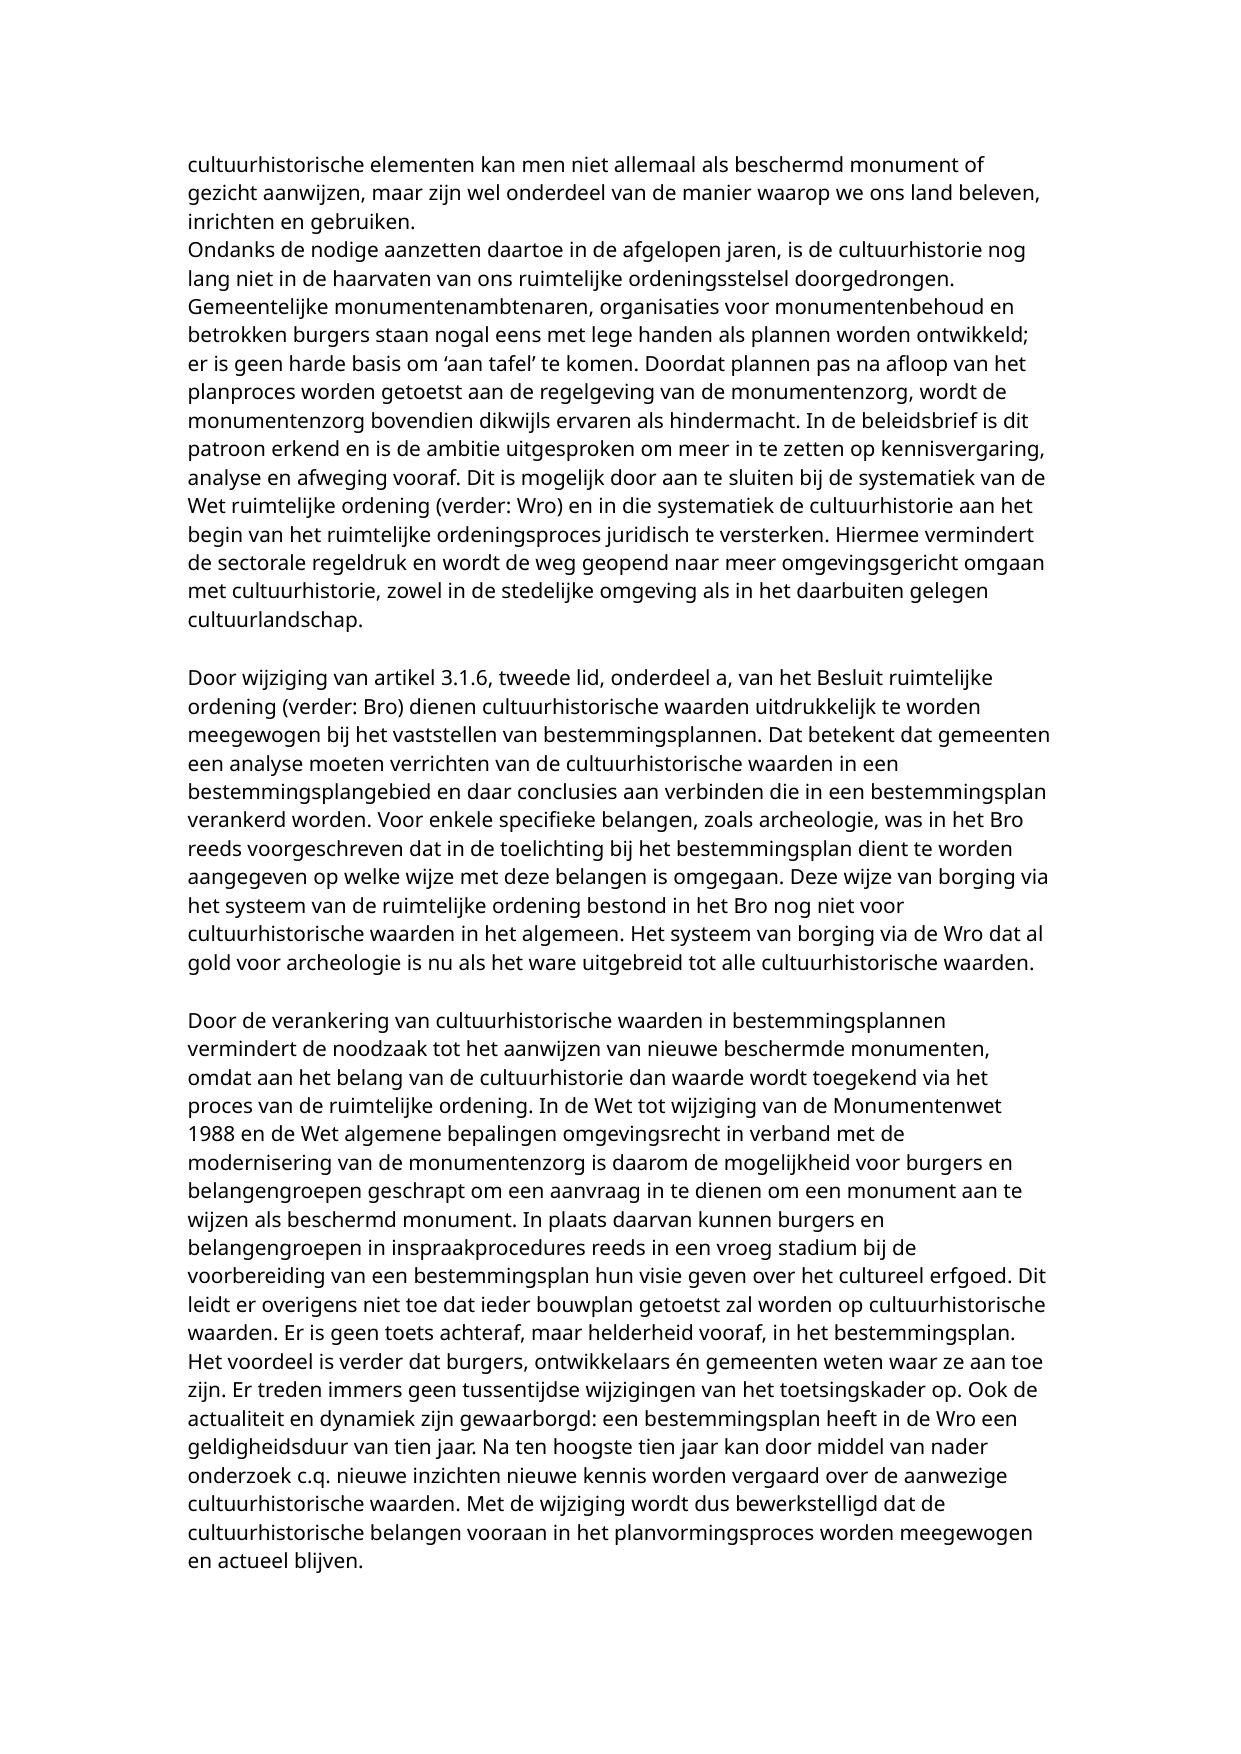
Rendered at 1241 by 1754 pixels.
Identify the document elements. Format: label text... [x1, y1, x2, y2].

text Ondanks de nodige aanzetten daartoe in de afgelopen jaren, is de cultuurhistorie nog lang niet in de haarvaten van ons ruimtelijke ordeningsstelsel doorgedrongen. Gemeentelijke monumentenambtenaren, organisaties voor monumentenbehoud en betrokken burgers staan nogal eens met lege handen als plannen worden ontwikkeld; er is geen harde basis om ‘aan tafel’ te komen. Doordat plannen pas na afloop van het planproces worden getoetst aan de regelgeving van de monumentenzorg, wordt de monumentenzorg bovendien dikwijls ervaren als hindermacht. In de beleidsbrief is dit patroon erkend en is de ambitie uitgesproken om meer in te zetten op kennisvergaring, analyse en afweging vooraf. Dit is mogelijk door aan te sluiten bij de systematiek van de Wet ruimtelijke ordening (verder: Wro) en in die systematiek de cultuurhistorie aan het begin van het ruimtelijke ordeningsproces juridisch te versterken. Hiermee vermindert de sectorale regeldruk en wordt de weg geopend naar meer omgevingsgericht omgaan met cultuurhistorie, zowel in de stedelijke omgeving als in het daarbuiten gelegen cultuurlandschap. [187, 235, 1053, 633]
text Door de verankering van cultuurhistorische waarden in bestemmingsplannen vermindert de noodzaak tot het aanwijzen van nieuwe beschermde monumenten, omdat aan het belang van de cultuurhistorie dan waarde wordt toegekend via het proces van de ruimtelijke ordening. In de Wet tot wijziging van de Monumentenwet 1988 en de Wet algemene bepalingen omgevingsrecht in verband met de modernisering van de monumentenzorg is daarom de mogelijkheid voor burgers en belangengroepen geschrapt om een aanvraag in te dienen om een monument aan te wijzen als beschermd monument. In plaats daarvan kunnen burgers en belangengroepen in inspraakprocedures reeds in een vroeg stadium bij de voorbereiding van een bestemmingsplan hun visie geven over het cultureel erfgoed. Dit leidt er overigens niet toe dat ieder bouwplan getoetst zal worden op cultuurhistorische waarden. Er is geen toets achteraf, maar helderheid vooraf, in het bestemmingsplan. Het voordeel is verder dat burgers, ontwikkelaars én gemeenten weten waar ze aan toe zijn. Er treden immers geen tussentijdse wijzigingen van het toetsingskader op. Ook de actualiteit en dynamiek zijn gewaarborgd: een bestemmingsplan heeft in de Wro een geldigheidsduur van tien jaar. Na ten hoogste tien jaar kan door middel van nader onderzoek c.q. nieuwe inzichten nieuwe kennis worden vergaard over de aanwezige cultuurhistorische waarden. Met de wijziging wordt dus bewerkstelligd dat de cultuurhistorische belangen vooraan in het planvormingsproces worden meegewogen en actueel blijven. [187, 1006, 1053, 1574]
text cultuurhistorische elementen kan men niet allemaal als beschermd monument of gezicht aanwijzen, maar zijn wel onderdeel van de manier waarop we ons land beleven, inrichten en gebruiken. [187, 150, 1053, 235]
text Door wijziging van artikel 3.1.6, tweede lid, onderdeel a, van het Besluit ruimtelijke ordening (verder: Bro) dienen cultuurhistorische waarden uitdrukkelijk te worden meegewogen bij het vaststellen van bestemmingsplannen. Dat betekent dat gemeenten een analyse moeten verrichten van de cultuurhistorische waarden in een bestemmingsplangebied en daar conclusies aan verbinden die in een bestemmingsplan verankerd worden. Voor enkele specifieke belangen, zoals archeologie, was in het Bro reeds voorgeschreven dat in de toelichting bij het bestemmingsplan dient te worden aangegeven op welke wijze met deze belangen is omgegaan. Deze wijze van borging via het systeem van de ruimtelijke ordening bestond in het Bro nog niet voor cultuurhistorische waarden in het algemeen. Het systeem van borging via de Wro dat al gold voor archeologie is nu als het ware uitgebreid tot alle cultuurhistorische waarden. [187, 663, 1053, 976]
